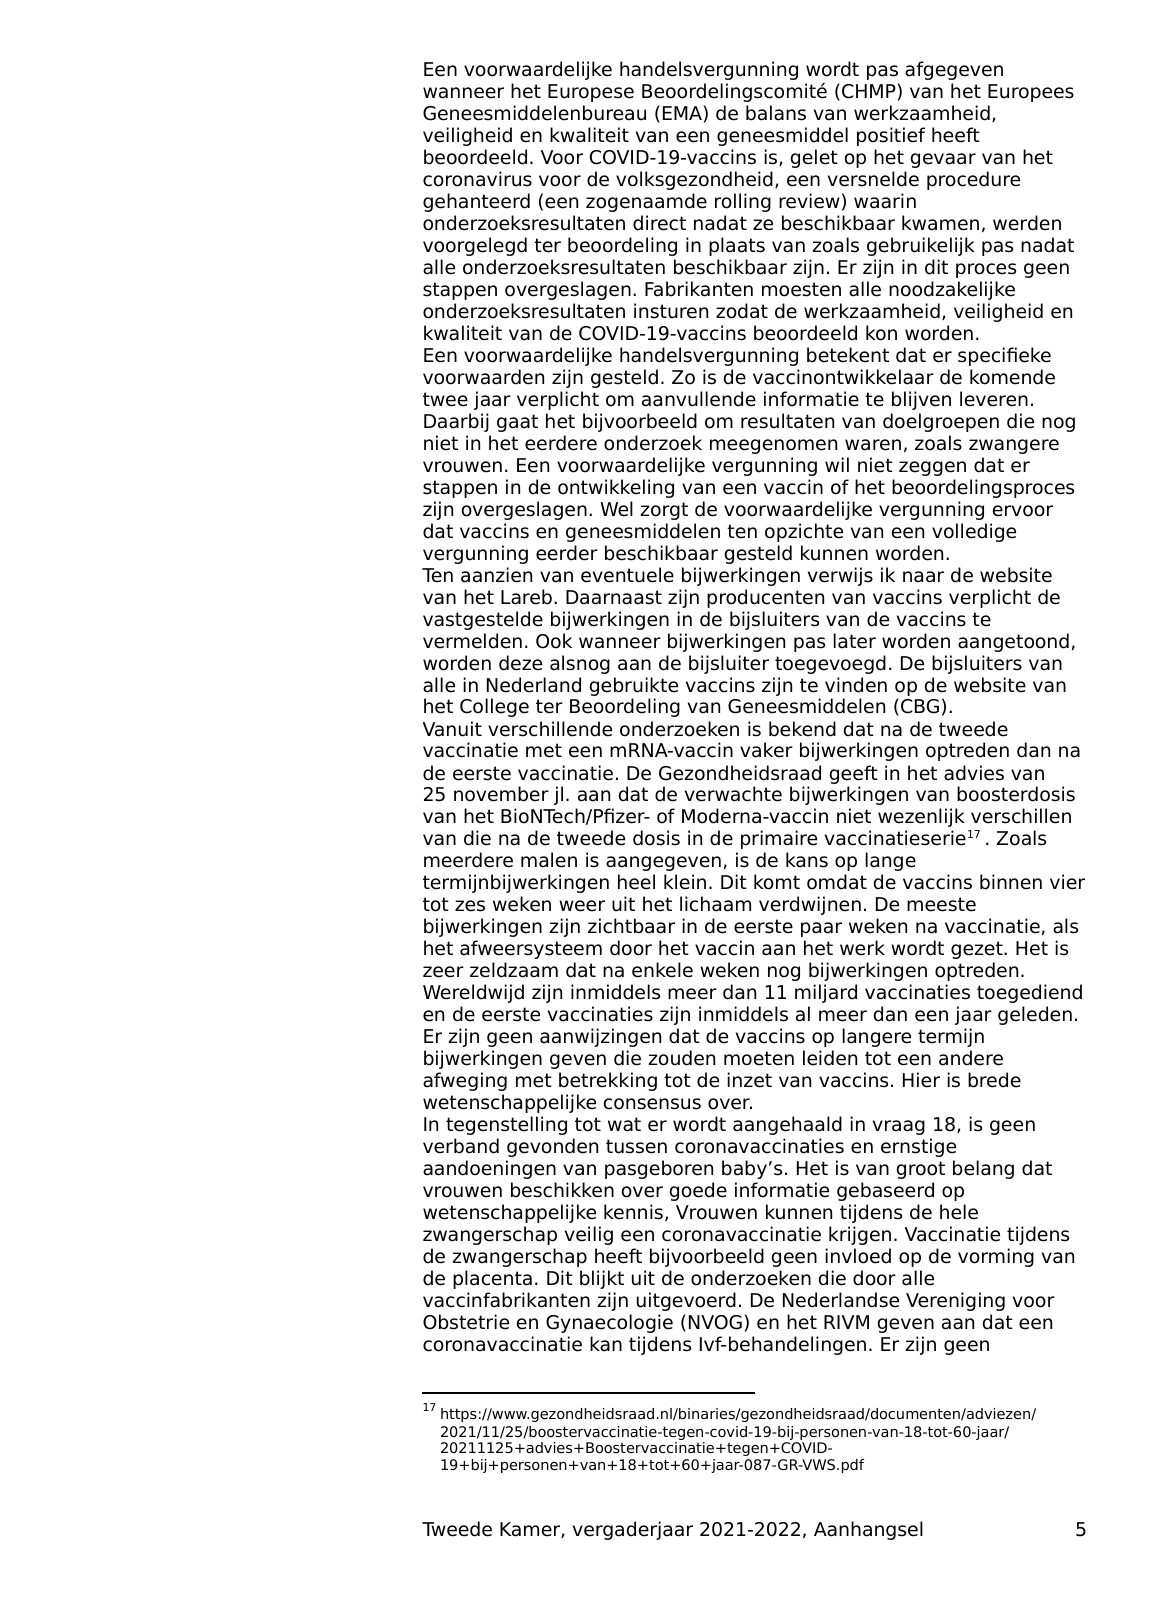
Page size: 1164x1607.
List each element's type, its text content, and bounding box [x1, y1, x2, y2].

text Een voorwaardelijke handelsvergunning wordt pas afgegeven wanneer het Europese Beoordelingscomité (CHMP) van het Europees Geneesmiddelenbureau (EMA) de balans van werkzaamheid, veiligheid en kwaliteit van een geneesmiddel positief heeft beoordeeld. Voor COVID-19-vaccins is, gelet op het gevaar van het coronavirus voor de volksgezondheid, een versnelde procedure gehanteerd (een zogenaamde rolling review) waarin onderzoeksresultaten direct nadat ze beschikbaar kwamen, werden voorgelegd ter beoordeling in plaats van zoals gebruikelijk pas nadat alle onderzoeksresultaten beschikbaar zijn. Er zijn in dit proces geen stappen overgeslagen. Fabrikanten moesten alle noodzakelijke onderzoeksresultaten insturen zodat de werkzaamheid, veiligheid en kwaliteit van de COVID-19-vaccins beoordeeld kon worden. [422, 59, 1087, 345]
text Ten aanzien van eventuele bijwerkingen verwijs ik naar de website van het Lareb. Daarnaast zijn producenten van vaccins verplicht de vastgestelde bijwerkingen in de bijsluiters van de vaccins te vermelden. Ook wanneer bijwerkingen pas later worden aangetoond, worden deze alsnog aan de bijsluiter toegevoegd. De bijsluiters van alle in Nederland gebruikte vaccins zijn te vinden op de website van het College ter Beoordeling van Geneesmiddelen (CBG). [422, 564, 1087, 718]
text Een voorwaardelijke handelsvergunning betekent dat er specifieke voorwaarden zijn gesteld. Zo is de vaccinontwikkelaar de komende twee jaar verplicht om aanvullende informatie te blijven leveren. Daarbij gaat het bijvoorbeeld om resultaten van doelgroepen die nog niet in het eerdere onderzoek meegenomen waren, zoals zwangere vrouwen. Een voorwaardelijke vergunning wil niet zeggen dat er stappen in de ontwikkeling van een vaccin of het beoordelingsproces zijn overgeslagen. Wel zorgt de voorwaardelijke vergunning ervoor dat vaccins en geneesmiddelen ten opzichte van een volledige vergunning eerder beschikbaar gesteld kunnen worden. [422, 345, 1087, 564]
text https://www.gezondheidsraad.nl/binaries/gezondheidsraad/documenten/adviezen/2021/11/25/boostervaccinatie-tegen-covid-19-bij-personen-van-18-tot-60-jaar/20211125+advies+Boostervaccinatie+tegen+COVID-19+bij+personen+van+18+tot+60+jaar-087-GR-VWS.pdf [422, 1402, 1087, 1474]
text In tegenstelling tot wat er wordt aangehaald in vraag 18, is geen verband gevonden tussen coronavaccinaties en ernstige aandoeningen van pasgeboren baby’s. Het is van groot belang dat vrouwen beschikken over goede informatie gebaseerd op wetenschappelijke kennis, Vrouwen kunnen tijdens de hele zwangerschap veilig een coronavaccinatie krijgen. Vaccinatie tijdens de zwangerschap heeft bijvoorbeeld geen invloed op de vorming van de placenta. Dit blijkt uit de onderzoeken die door alle vaccinfabrikanten zijn uitgevoerd. De Nederlandse Vereniging voor Obstetrie en Gynaecologie (NVOG) en het RIVM geven aan dat een coronavaccinatie kan tijdens Ivf-behandelingen. Er zijn geen [422, 1114, 1087, 1356]
text Vanuit verschillende onderzoeken is bekend dat na de tweede vaccinatie met een mRNA-vaccin vaker bijwerkingen optreden dan na de eerste vaccinatie. De Gezondheidsraad geeft in het advies van 25 november jl. aan dat de verwachte bijwerkingen van boosterdosis van het BioNTech/Pfizer- of Moderna-vaccin niet wezenlijk verschillen van die na de tweede dosis in de primaire vaccinatieserie. Zoals meerdere malen is aangegeven, is de kans op lange termijnbijwerkingen heel klein. Dit komt omdat de vaccins binnen vier tot zes weken weer uit het lichaam verdwijnen. De meeste bijwerkingen zijn zichtbaar in de eerste paar weken na vaccinatie, als het afweersysteem door het vaccin aan het werk wordt gezet. Het is zeer zeldzaam dat na enkele weken nog bijwerkingen optreden. Wereldwijd zijn inmiddels meer dan 11 miljard vaccinaties toegediend en de eerste vaccinaties zijn inmiddels al meer dan een jaar geleden. Er zijn geen aanwijzingen dat de vaccins op langere termijn bijwerkingen geven die zouden moeten leiden tot een andere afweging met betrekking tot de inzet van vaccins. Hier is brede wetenschappelijke consensus over. [422, 718, 1087, 1114]
